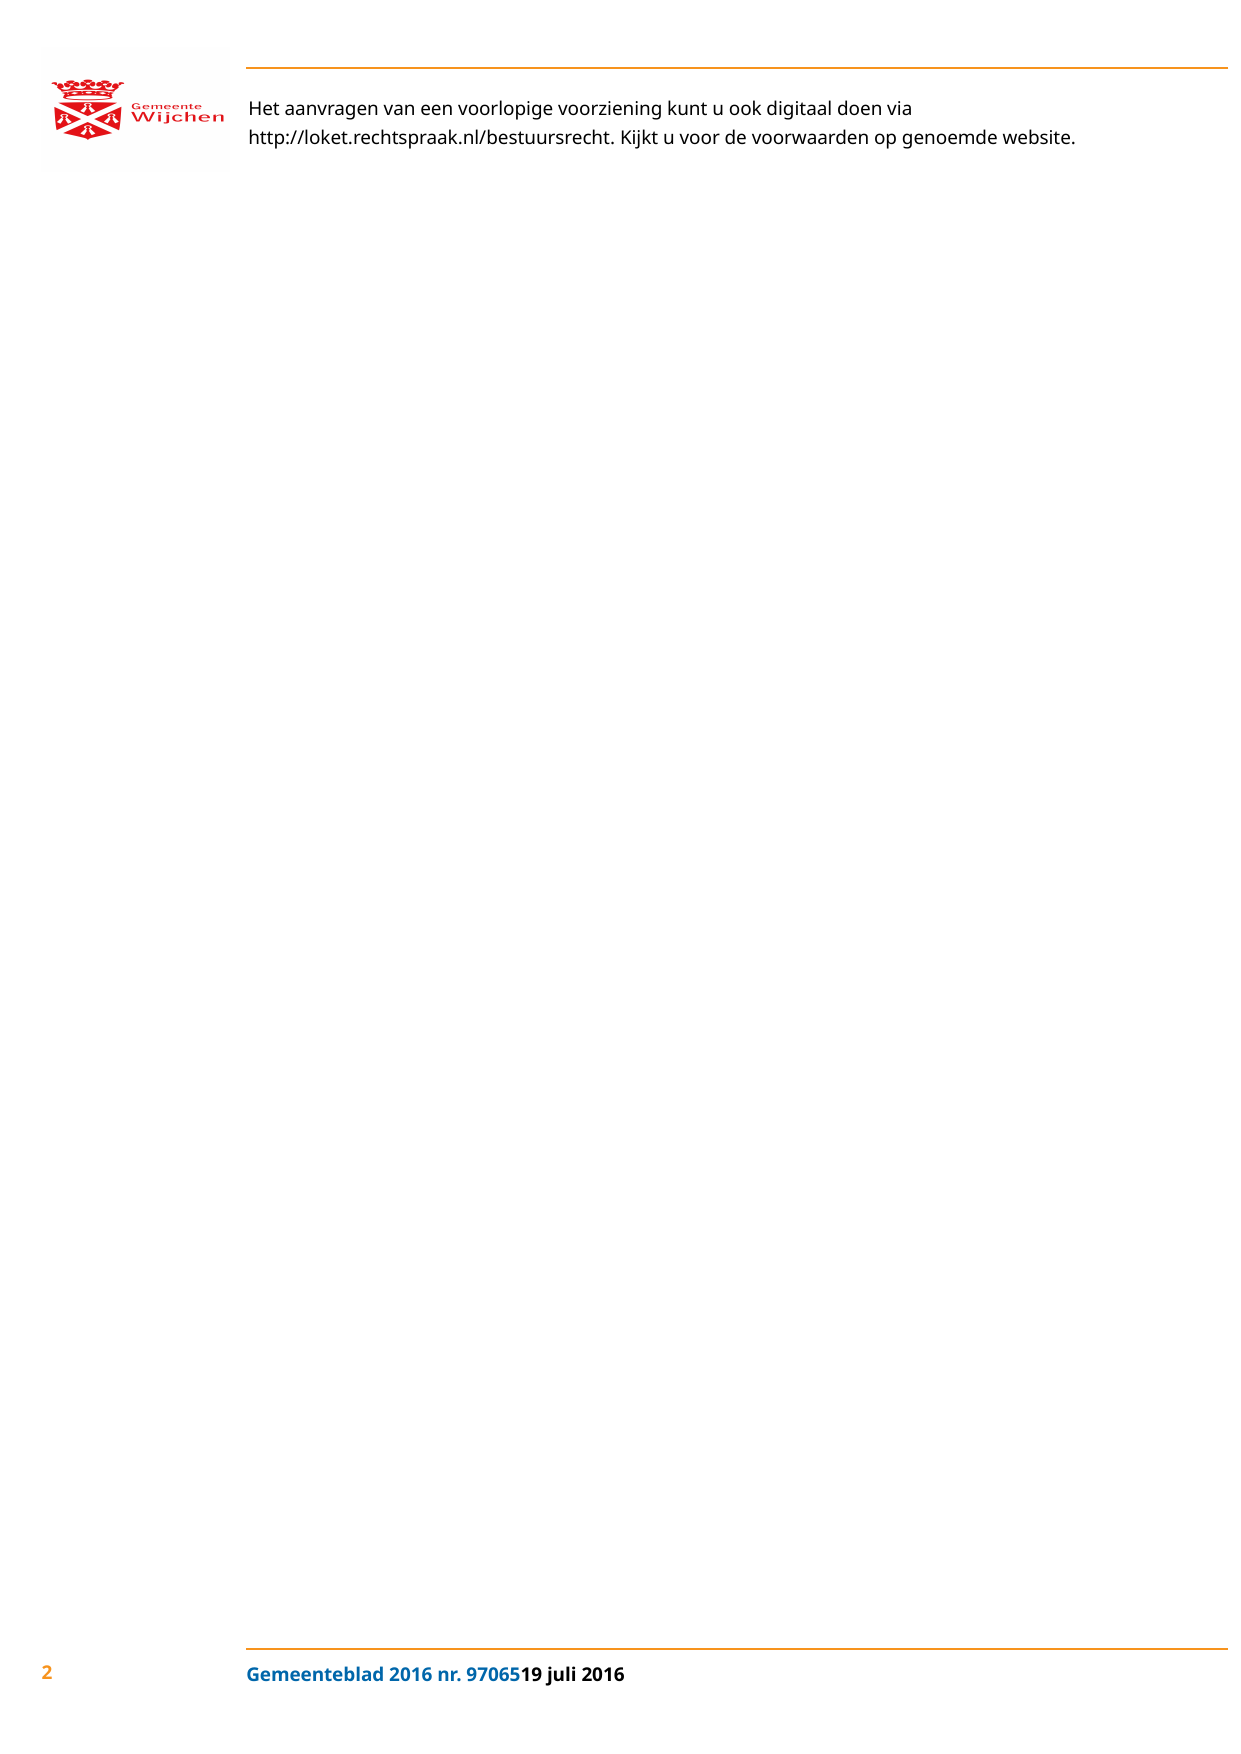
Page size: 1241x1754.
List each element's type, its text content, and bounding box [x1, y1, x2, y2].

picture [41, 47, 231, 172]
text Het aanvragen van een voorlopige voorziening kunt u ook digitaal doen via http://loket.rechtspraak.nl/bestuursrecht. Kijkt u voor de voorwaarden op genoemde website. [248, 95, 1152, 150]
